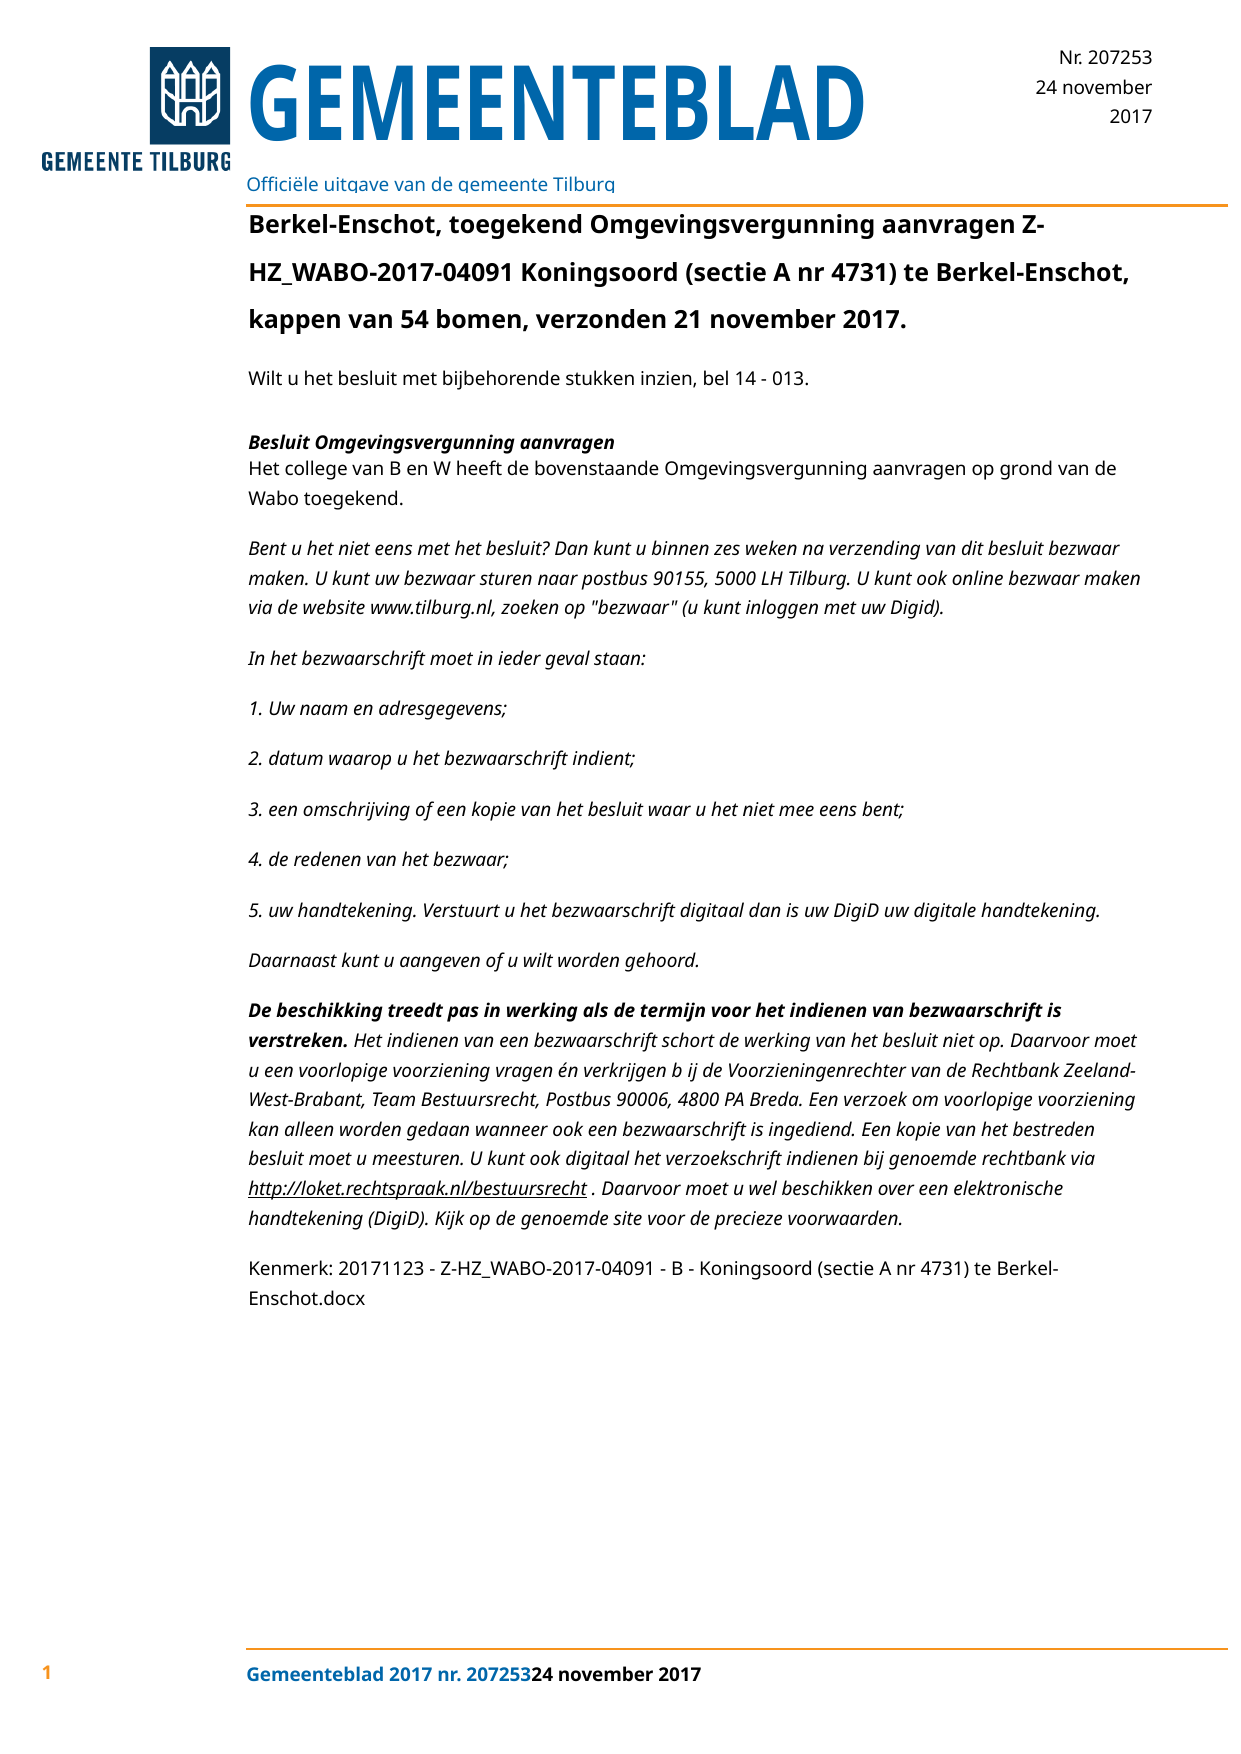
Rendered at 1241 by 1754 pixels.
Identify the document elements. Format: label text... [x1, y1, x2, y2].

text Het college van B en W heeft de bovenstaande Omgevingsvergunning aanvragen op grond van de Wabo toegekend. [248, 455, 1152, 511]
text Kenmerk: 20171123 - Z-HZ_WABO-2017-04091 - B - Koningsoord (sectie A nr 4731) te Berkel-Enschot.docx [248, 1255, 1152, 1311]
text 3. een omschrijving of een kopie van het besluit waar u het niet mee eens bent; [248, 796, 1152, 822]
text Bent u het niet eens met het besluit? Dan kunt u binnen zes weken na verzending van dit besluit bezwaar maken. U kunt uw bezwaar sturen naar postbus 90155, 5000 LH Tilburg. U kunt ook online bezwaar maken via de website www.tilburg.nl, zoeken op "bezwaar" (u kunt inloggen met uw Digid). [248, 535, 1152, 620]
text Besluit Omgevingsvergunning aanvragen [248, 429, 1152, 455]
text 1. Uw naam en adresgegevens; [248, 695, 1152, 721]
text 4. de redenen van het bezwaar; [248, 846, 1152, 872]
text Daarnaast kunt u aangeven of u wilt worden gehoord. [248, 947, 1152, 973]
text 5. uw handtekening. Verstuurt u het bezwaarschrift digitaal dan is uw DigiD uw digitale handtekening. [248, 897, 1152, 923]
text Wilt u het besluit met bijbehorende stukken inzien, bel 14 - 013. [248, 366, 1152, 391]
text In het bezwaarschrift moet in ieder geval staan: [248, 645, 1152, 671]
picture [41, 47, 231, 172]
text De beschikking treedt pas in werking als de termijn voor het indienen van bezwaarschrift is verstreken. Het indienen van een bezwaarschrift schort de werking van het besluit niet op. Daarvoor moet u een voorlopige voorziening vragen én verkrijgen b ij de Voorzieningenrechter van de Rechtbank Zeeland-West-Brabant, Team Bestuursrecht, Postbus 90006, 4800 PA Breda. Een verzoek om voorlopige voorziening kan alleen worden gedaan wanneer ook een bezwaarschrift is ingediend. Een kopie van het bestreden besluit moet u meesturen. U kunt ook digitaal het verzoekschrift indienen bij genoemde rechtbank via http://loket.rechtspraak.nl/bestuursrecht . Daarvoor moet u wel beschikken over een elektronische handtekening (DigiD). Kijk op de genoemde site voor de precieze voorwaarden. [248, 998, 1152, 1231]
text 2. datum waarop u het bezwaarschrift indient; [248, 746, 1152, 771]
text Berkel-Enschot, toegekend Omgevingsvergunning aanvragen Z-HZ_WABO-2017-04091 Koningsoord (sectie A nr 4731) te Berkel-Enschot, kappen van 54 bomen, verzonden 21 november 2017. [248, 207, 1152, 336]
